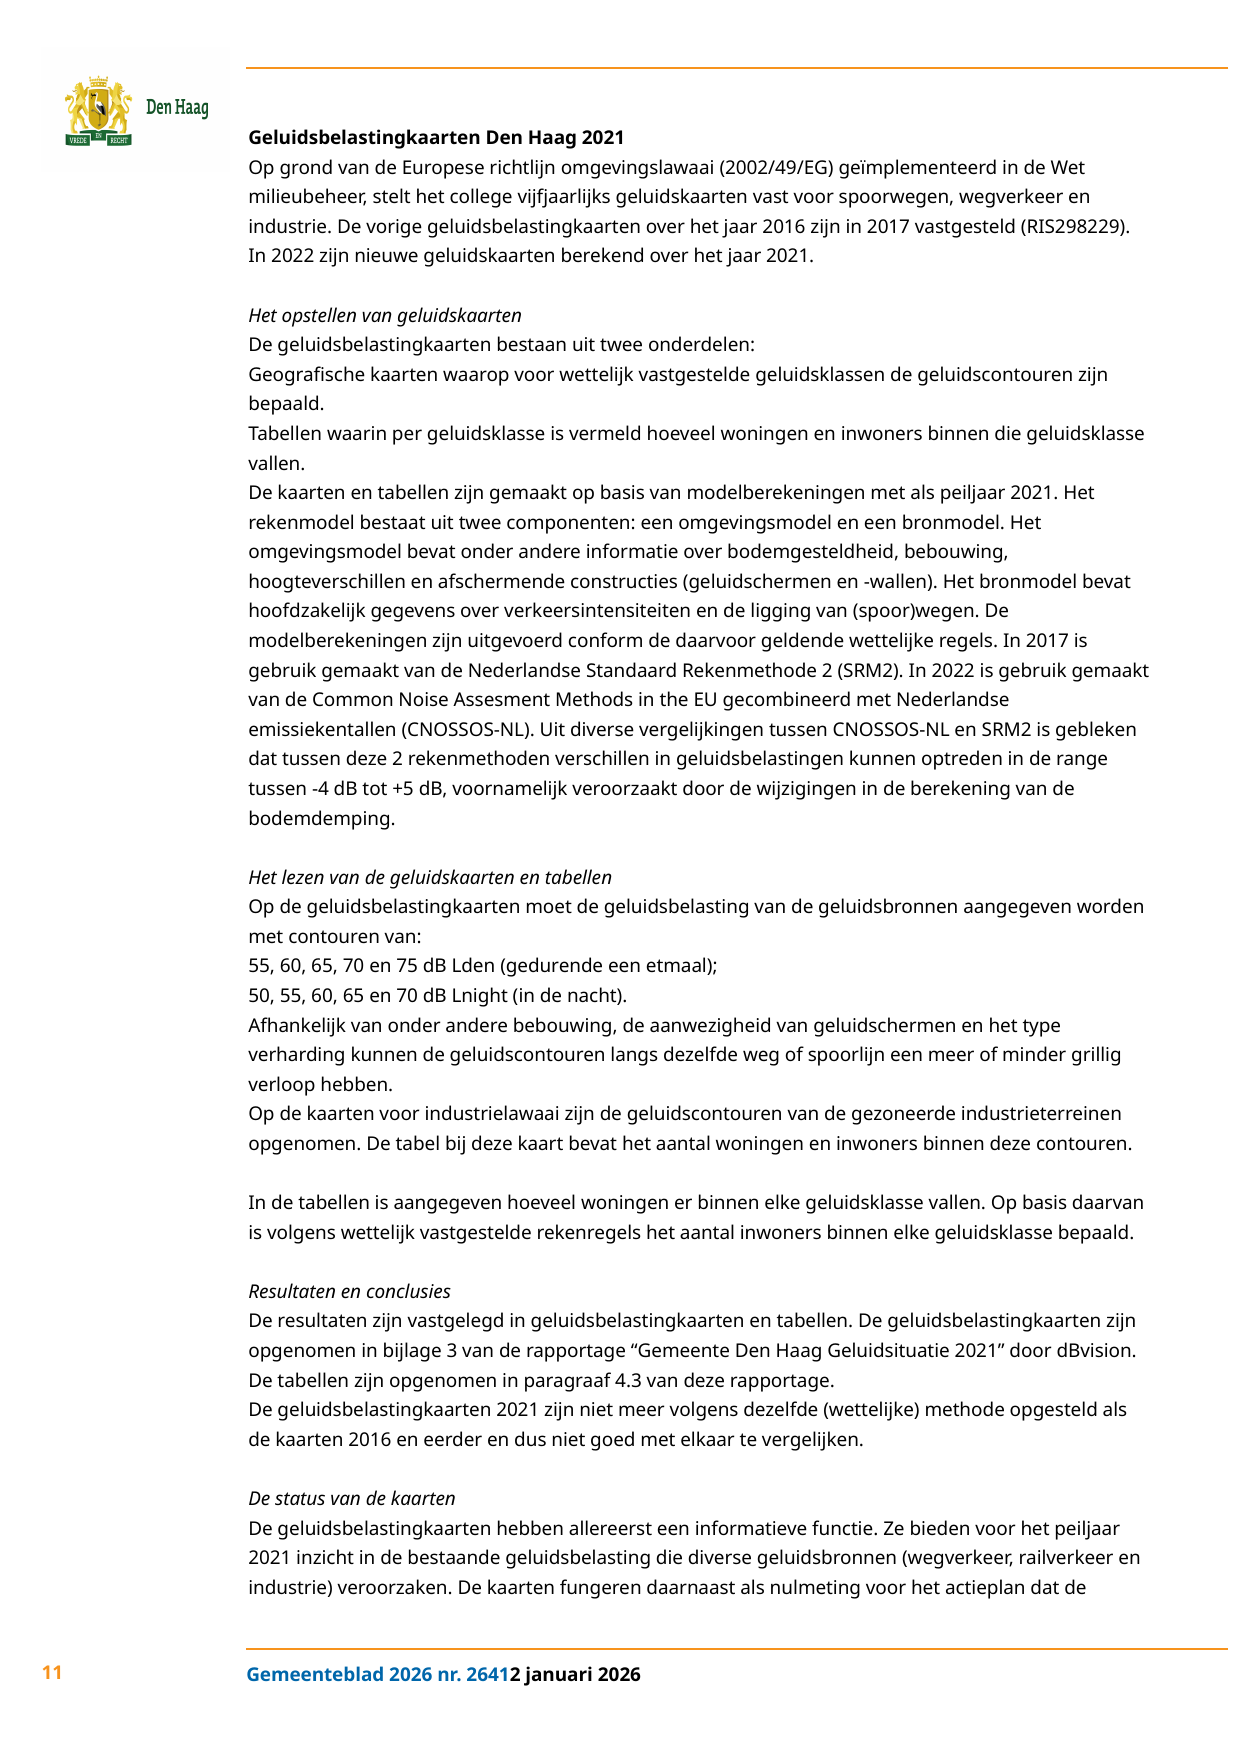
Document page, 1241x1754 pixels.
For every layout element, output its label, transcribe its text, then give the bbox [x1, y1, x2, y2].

text Tabellen waarin per geluidsklasse is vermeld hoeveel woningen en inwoners binnen die geluidsklasse vallen. [248, 420, 1152, 476]
picture [41, 47, 231, 172]
text De geluidsbelastingkaarten hebben allereerst een informatieve functie. Ze bieden voor het peiljaar 2021 inzicht in de bestaande geluidsbelasting die diverse geluidsbronnen (wegverkeer, railverkeer en industrie) veroorzaken. De kaarten fungeren daarnaast als nulmeting voor het actieplan dat de [248, 1515, 1152, 1600]
text Het lezen van de geluidskaarten en tabellen [248, 864, 1152, 890]
text Afhankelijk van onder andere bebouwing, de aanwezigheid van geluidschermen en het type verharding kunnen de geluidscontouren langs dezelfde weg of spoorlijn een meer of minder grillig verloop hebben. [248, 1012, 1152, 1097]
text Op de kaarten voor industrielawaai zijn de geluidscontouren van de gezoneerde industrieterreinen opgenomen. De tabel bij deze kaart bevat het aantal woningen en inwoners binnen deze contouren. [248, 1101, 1152, 1156]
text Het opstellen van geluidskaarten [248, 302, 1152, 328]
text Geluidsbelastingkaarten Den Haag 2021 [248, 124, 1152, 150]
text De geluidsbelastingkaarten 2021 zijn niet meer volgens dezelfde (wettelijke) methode opgesteld als de kaarten 2016 en eerder en dus niet goed met elkaar te vergelijken. [248, 1396, 1152, 1452]
text Op de geluidsbelastingkaarten moet de geluidsbelasting van de geluidsbronnen aangegeven worden met contouren van: [248, 893, 1152, 949]
text Geografische kaarten waarop voor wettelijk vastgestelde geluidsklassen de geluidscontouren zijn bepaald. [248, 361, 1152, 416]
text Op grond van de Europese richtlijn omgevingslawaai (2002/49/EG) geïmplementeerd in de Wet milieubeheer, stelt het college vijfjaarlijks geluidskaarten vast voor spoorwegen, wegverkeer en industrie. De vorige geluidsbelastingkaarten over het jaar 2016 zijn in 2017 vastgesteld (RIS298229). In 2022 zijn nieuwe geluidskaarten berekend over het jaar 2021. [248, 154, 1152, 268]
text De kaarten en tabellen zijn gemaakt op basis van modelberekeningen met als peiljaar 2021. Het rekenmodel bestaat uit twee componenten: een omgevingsmodel en een bronmodel. Het omgevingsmodel bevat onder andere informatie over bodemgesteldheid, bebouwing, hoogteverschillen en afschermende constructies (geluidschermen en -wallen). Het bronmodel bevat hoofdzakelijk gegevens over verkeersintensiteiten en de ligging van (spoor)wegen. De modelberekeningen zijn uitgevoerd conform de daarvoor geldende wettelijke regels. In 2017 is gebruik gemaakt van de Nederlandse Standaard Rekenmethode 2 (SRM2). In 2022 is gebruik gemaakt van de Common Noise Assesment Methods in the EU gecombineerd met Nederlandse emissiekentallen (CNOSSOS-NL). Uit diverse vergelijkingen tussen CNOSSOS-NL en SRM2 is gebleken dat tussen deze 2 rekenmethoden verschillen in geluidsbelastingen kunnen optreden in de range tussen -4 dB tot +5 dB, voornamelijk veroorzaakt door de wijzigingen in de berekening van de bodemdemping. [248, 479, 1152, 831]
text 50, 55, 60, 65 en 70 dB Lnight (in de nacht). [248, 982, 1152, 1008]
text Resultaten en conclusies [248, 1278, 1152, 1304]
text In de tabellen is aangegeven hoeveel woningen er binnen elke geluidsklasse vallen. Op basis daarvan is volgens wettelijk vastgestelde rekenregels het aantal inwoners binnen elke geluidsklasse bepaald. [248, 1189, 1152, 1245]
text De status van de kaarten [248, 1485, 1152, 1511]
text De resultaten zijn vastgelegd in geluidsbelastingkaarten en tabellen. De geluidsbelastingkaarten zijn opgenomen in bijlage 3 van de rapportage “Gemeente Den Haag Geluidsituatie 2021” door dBvision. De tabellen zijn opgenomen in paragraaf 4.3 van deze rapportage. [248, 1308, 1152, 1393]
text 55, 60, 65, 70 en 75 dB Lden (gedurende een etmaal); [248, 953, 1152, 978]
text De geluidsbelastingkaarten bestaan uit twee onderdelen: [248, 331, 1152, 357]
